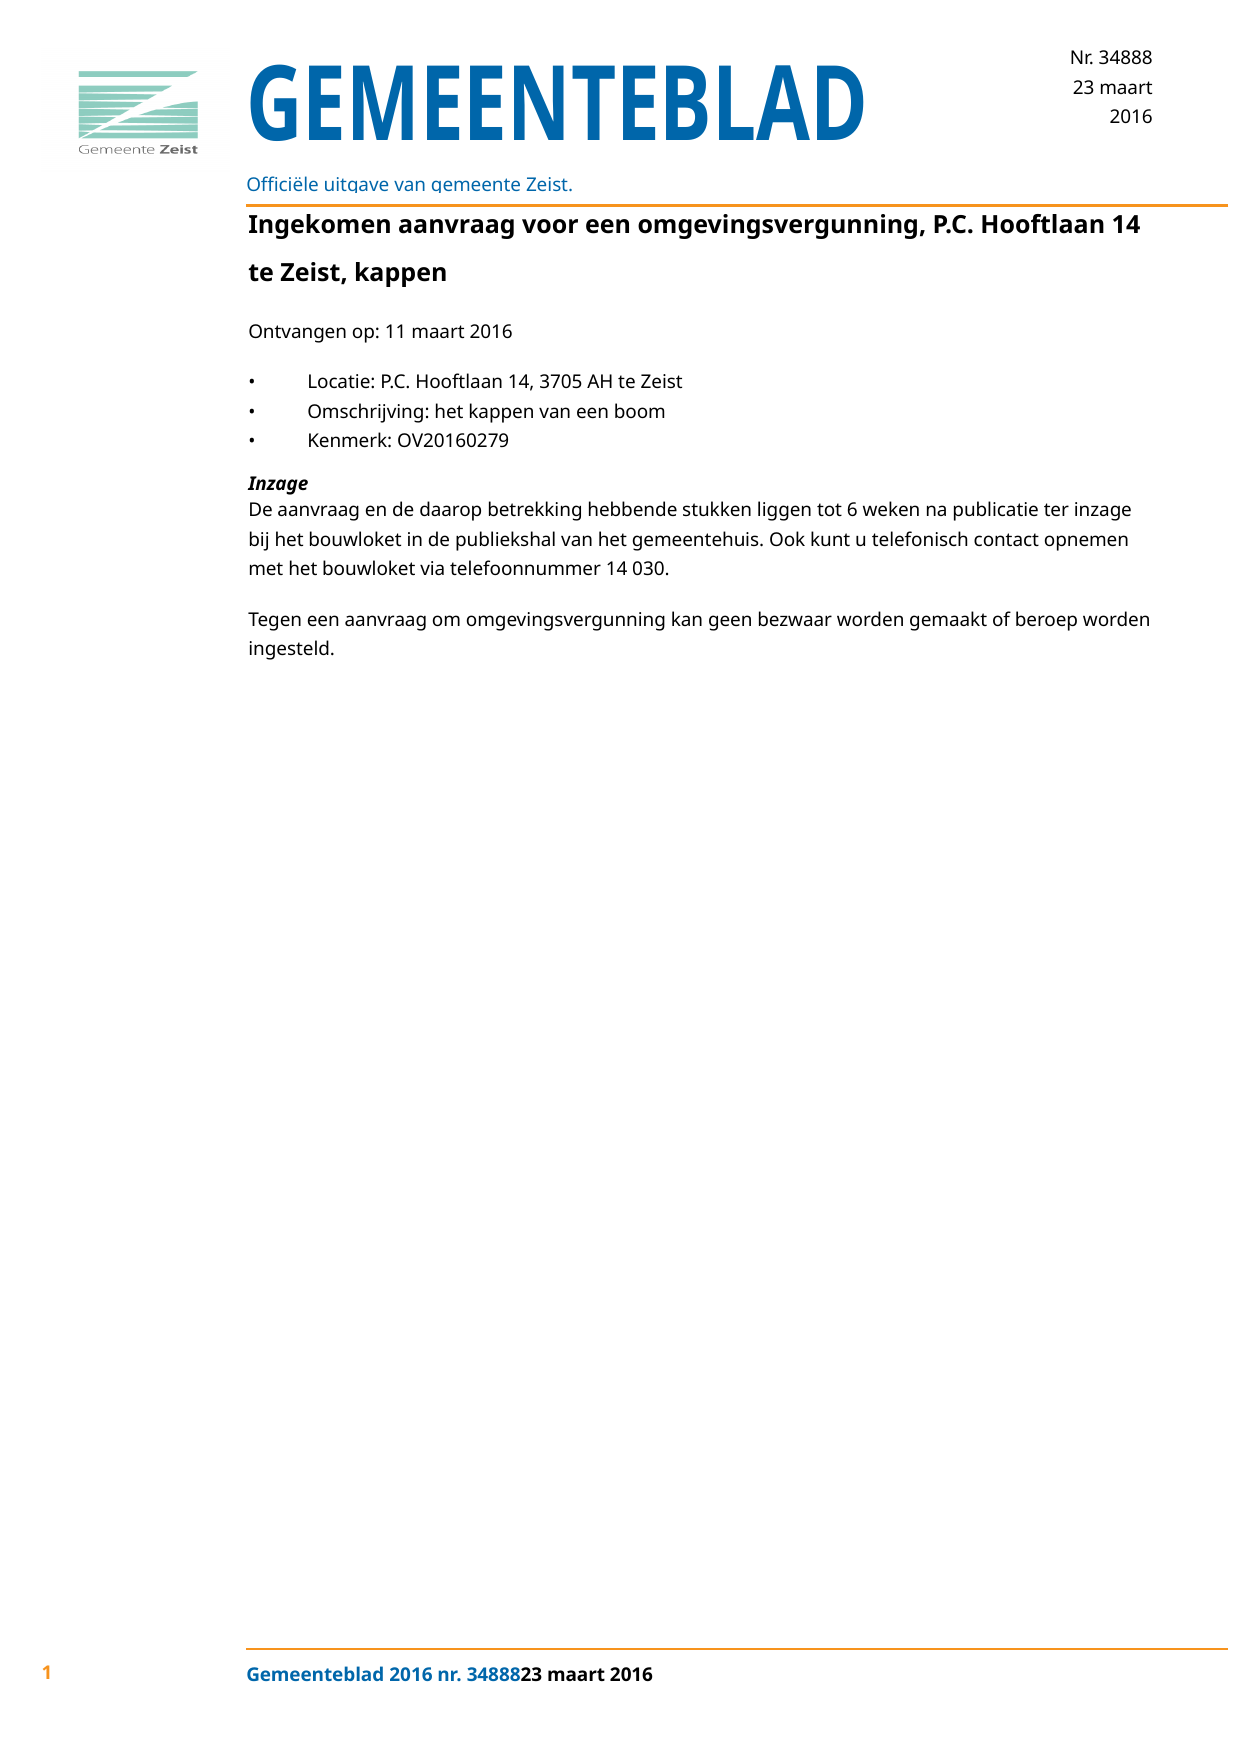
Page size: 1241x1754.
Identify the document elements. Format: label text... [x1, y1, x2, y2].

list Omschrijving: het kappen van een boom [248, 398, 1152, 424]
text Ontvangen op: 11 maart 2016 [248, 318, 1152, 344]
text Ingekomen aanvraag voor een omgevingsvergunning, P.C. Hooftlaan 14 te Zeist, kappen [248, 207, 1152, 288]
text Inzage [248, 471, 1152, 496]
list Kenmerk: OV20160279 [248, 427, 1152, 453]
text De aanvraag en de daarop betrekking hebbende stukken liggen tot 6 weken na publicatie ter inzage bij het bouwloket in de publiekshal van het gemeentehuis. Ook kunt u telefonisch contact opnemen met het bouwloket via telefoonnummer 14 030. [248, 496, 1152, 581]
picture [41, 47, 231, 172]
text Tegen een aanvraag om omgevingsvergunning kan geen bezwaar worden gemaakt of beroep worden ingesteld. [248, 606, 1152, 661]
list Locatie: P.C. Hooftlaan 14, 3705 AH te Zeist [248, 368, 1152, 394]
